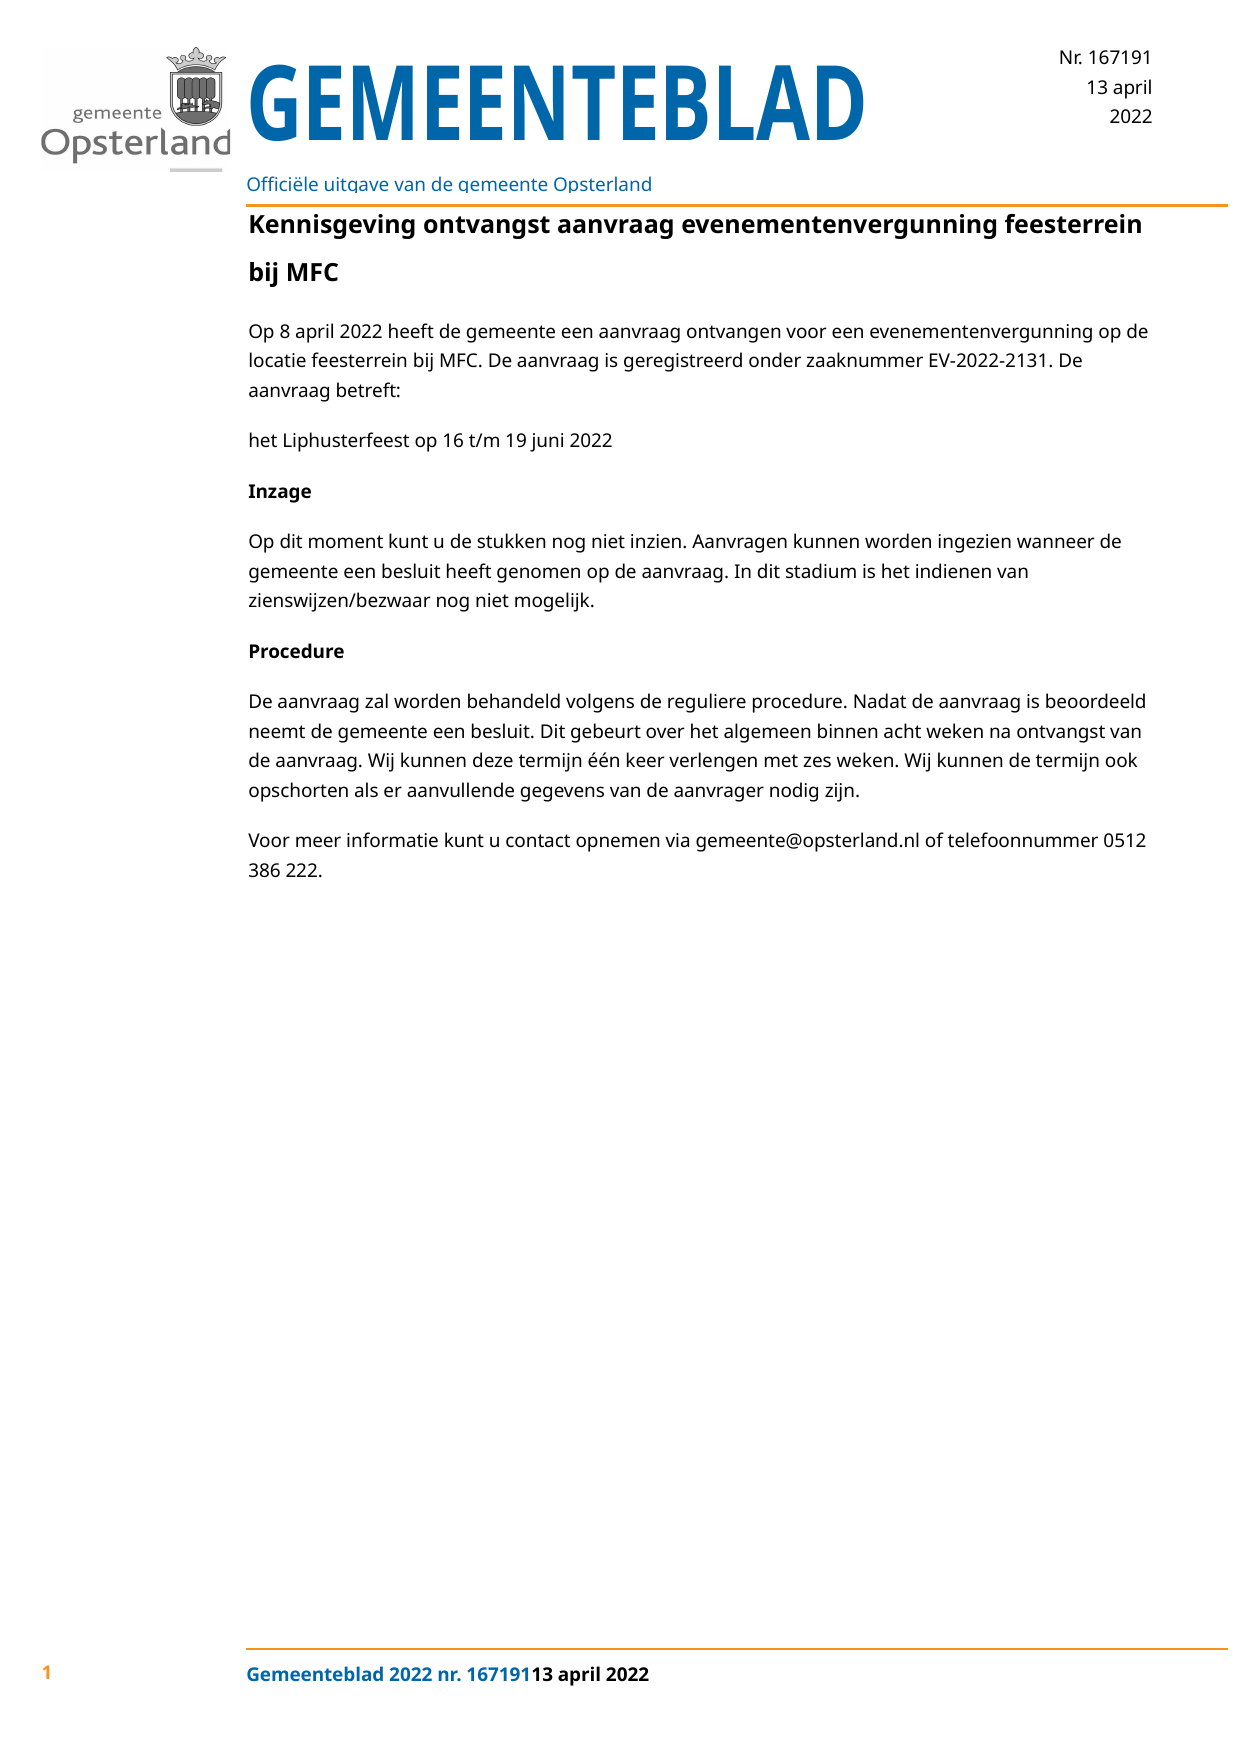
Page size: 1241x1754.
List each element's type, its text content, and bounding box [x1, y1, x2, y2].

text het Liphusterfeest op 16 t/m 19 juni 2022 [248, 427, 1152, 453]
text Procedure [248, 638, 1152, 664]
text Voor meer informatie kunt u contact opnemen via gemeente@opsterland.nl of telefoonnummer 0512 386 222. [248, 827, 1152, 883]
text Kennisgeving ontvangst aanvraag evenementenvergunning feesterrein bij MFC [248, 207, 1152, 288]
text Inzage [248, 478, 1152, 504]
text Op dit moment kunt u de stukken nog niet inzien. Aanvragen kunnen worden ingezien wanneer de gemeente een besluit heeft genomen op de aanvraag. In dit stadium is het indienen van zienswijzen/bezwaar nog niet mogelijk. [248, 528, 1152, 613]
text Op 8 april 2022 heeft de gemeente een aanvraag ontvangen voor een evenementenvergunning op de locatie feesterrein bij MFC. De aanvraag is geregistreerd onder zaaknummer EV-2022-2131. De aanvraag betreft: [248, 318, 1152, 403]
text De aanvraag zal worden behandeld volgens de reguliere procedure. Nadat de aanvraag is beoordeeld neemt de gemeente een besluit. Dit gebeurt over het algemeen binnen acht weken na ontvangst van de aanvraag. Wij kunnen deze termijn één keer verlengen met zes weken. Wij kunnen de termijn ook opschorten als er aanvullende gegevens van de aanvrager nodig zijn. [248, 688, 1152, 803]
picture [41, 47, 231, 172]
